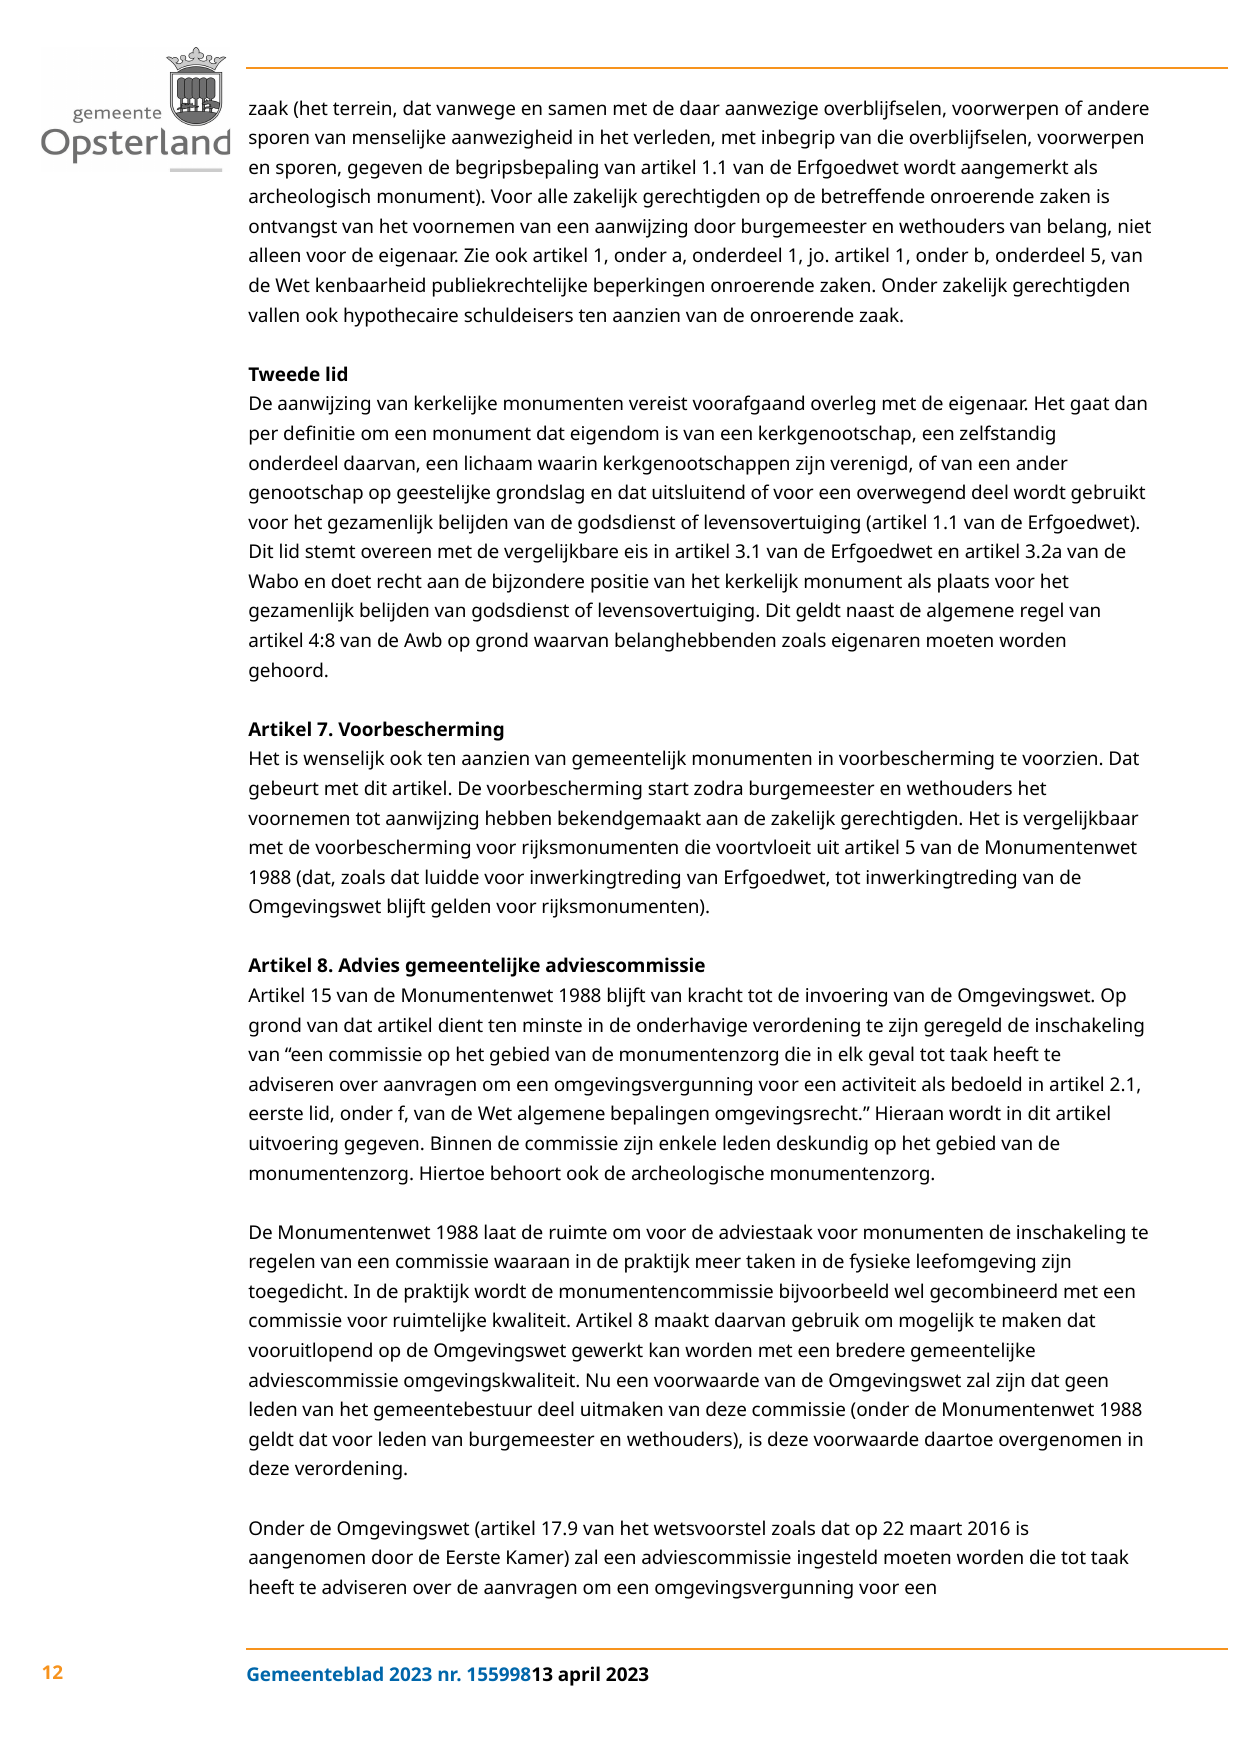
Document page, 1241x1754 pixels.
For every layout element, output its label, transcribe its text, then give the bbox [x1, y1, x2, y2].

text Artikel 7. Voorbescherming [248, 716, 1152, 742]
picture [41, 47, 231, 172]
text zaak (het terrein, dat vanwege en samen met de daar aanwezige overblijfselen, voorwerpen of andere sporen van menselijke aanwezigheid in het verleden, met inbegrip van die overblijfselen, voorwerpen en sporen, gegeven de begripsbepaling van artikel 1.1 van de Erfgoedwet wordt aangemerkt als archeologisch monument). Voor alle zakelijk gerechtigden op de betreffende onroerende zaken is ontvangst van het voornemen van een aanwijzing door burgemeester en wethouders van belang, niet alleen voor de eigenaar. Zie ook artikel 1, onder a, onderdeel 1, jo. artikel 1, onder b, onderdeel 5, van de Wet kenbaarheid publiekrechtelijke beperkingen onroerende zaken. Onder zakelijk gerechtigden vallen ook hypothecaire schuldeisers ten aanzien van de onroerende zaak. [248, 95, 1152, 328]
text Tweede lid [248, 361, 1152, 387]
text De aanwijzing van kerkelijke monumenten vereist voorafgaand overleg met de eigenaar. Het gaat dan per definitie om een monument dat eigendom is van een kerkgenootschap, een zelfstandig onderdeel daarvan, een lichaam waarin kerkgenootschappen zijn verenigd, of van een ander genootschap op geestelijke grondslag en dat uitsluitend of voor een overwegend deel wordt gebruikt voor het gezamenlijk belijden van de godsdienst of levensovertuiging (artikel 1.1 van de Erfgoedwet). Dit lid stemt overeen met de vergelijkbare eis in artikel 3.1 van de Erfgoedwet en artikel 3.2a van de Wabo en doet recht aan de bijzondere positie van het kerkelijk monument als plaats voor het gezamenlijk belijden van godsdienst of levensovertuiging. Dit geldt naast de algemene regel van artikel 4:8 van de Awb op grond waarvan belanghebbenden zoals eigenaren moeten worden gehoord. [248, 391, 1152, 683]
text Artikel 15 van de Monumentenwet 1988 blijft van kracht tot de invoering van de Omgevingswet. Op grond van dat artikel dient ten minste in de onderhavige verordening te zijn geregeld de inschakeling van “een commissie op het gebied van de monumentenzorg die in elk geval tot taak heeft te adviseren over aanvragen om een omgevingsvergunning voor een activiteit als bedoeld in artikel 2.1, eerste lid, onder f, van de Wet algemene bepalingen omgevingsrecht.” Hieraan wordt in dit artikel uitvoering gegeven. Binnen de commissie zijn enkele leden deskundig op het gebied van de monumentenzorg. Hiertoe behoort ook de archeologische monumentenzorg. [248, 982, 1152, 1186]
text Het is wenselijk ook ten aanzien van gemeentelijk monumenten in voorbescherming te voorzien. Dat gebeurt met dit artikel. De voorbescherming start zodra burgemeester en wethouders het voornemen tot aanwijzing hebben bekendgemaakt aan de zakelijk gerechtigden. Het is vergelijkbaar met de voorbescherming voor rijksmonumenten die voortvloeit uit artikel 5 van de Monumentenwet 1988 (dat, zoals dat luidde voor inwerkingtreding van Erfgoedwet, tot inwerkingtreding van de Omgevingswet blijft gelden voor rijksmonumenten). [248, 746, 1152, 919]
text Onder de Omgevingswet (artikel 17.9 van het wetsvoorstel zoals dat op 22 maart 2016 is aangenomen door de Eerste Kamer) zal een adviescommissie ingesteld moeten worden die tot taak heeft te adviseren over de aanvragen om een omgevingsvergunning voor een [248, 1515, 1152, 1600]
text De Monumentenwet 1988 laat de ruimte om voor de adviestaak voor monumenten de inschakeling te regelen van een commissie waaraan in de praktijk meer taken in de fysieke leefomgeving zijn toegedicht. In de praktijk wordt de monumentencommissie bijvoorbeeld wel gecombineerd met een commissie voor ruimtelijke kwaliteit. Artikel 8 maakt daarvan gebruik om mogelijk te maken dat vooruitlopend op de Omgevingswet gewerkt kan worden met een bredere gemeentelijke adviescommissie omgevingskwaliteit. Nu een voorwaarde van de Omgevingswet zal zijn dat geen leden van het gemeentebestuur deel uitmaken van deze commissie (onder de Monumentenwet 1988 geldt dat voor leden van burgemeester en wethouders), is deze voorwaarde daartoe overgenomen in deze verordening. [248, 1219, 1152, 1481]
text Artikel 8. Advies gemeentelijke adviescommissie [248, 953, 1152, 978]
